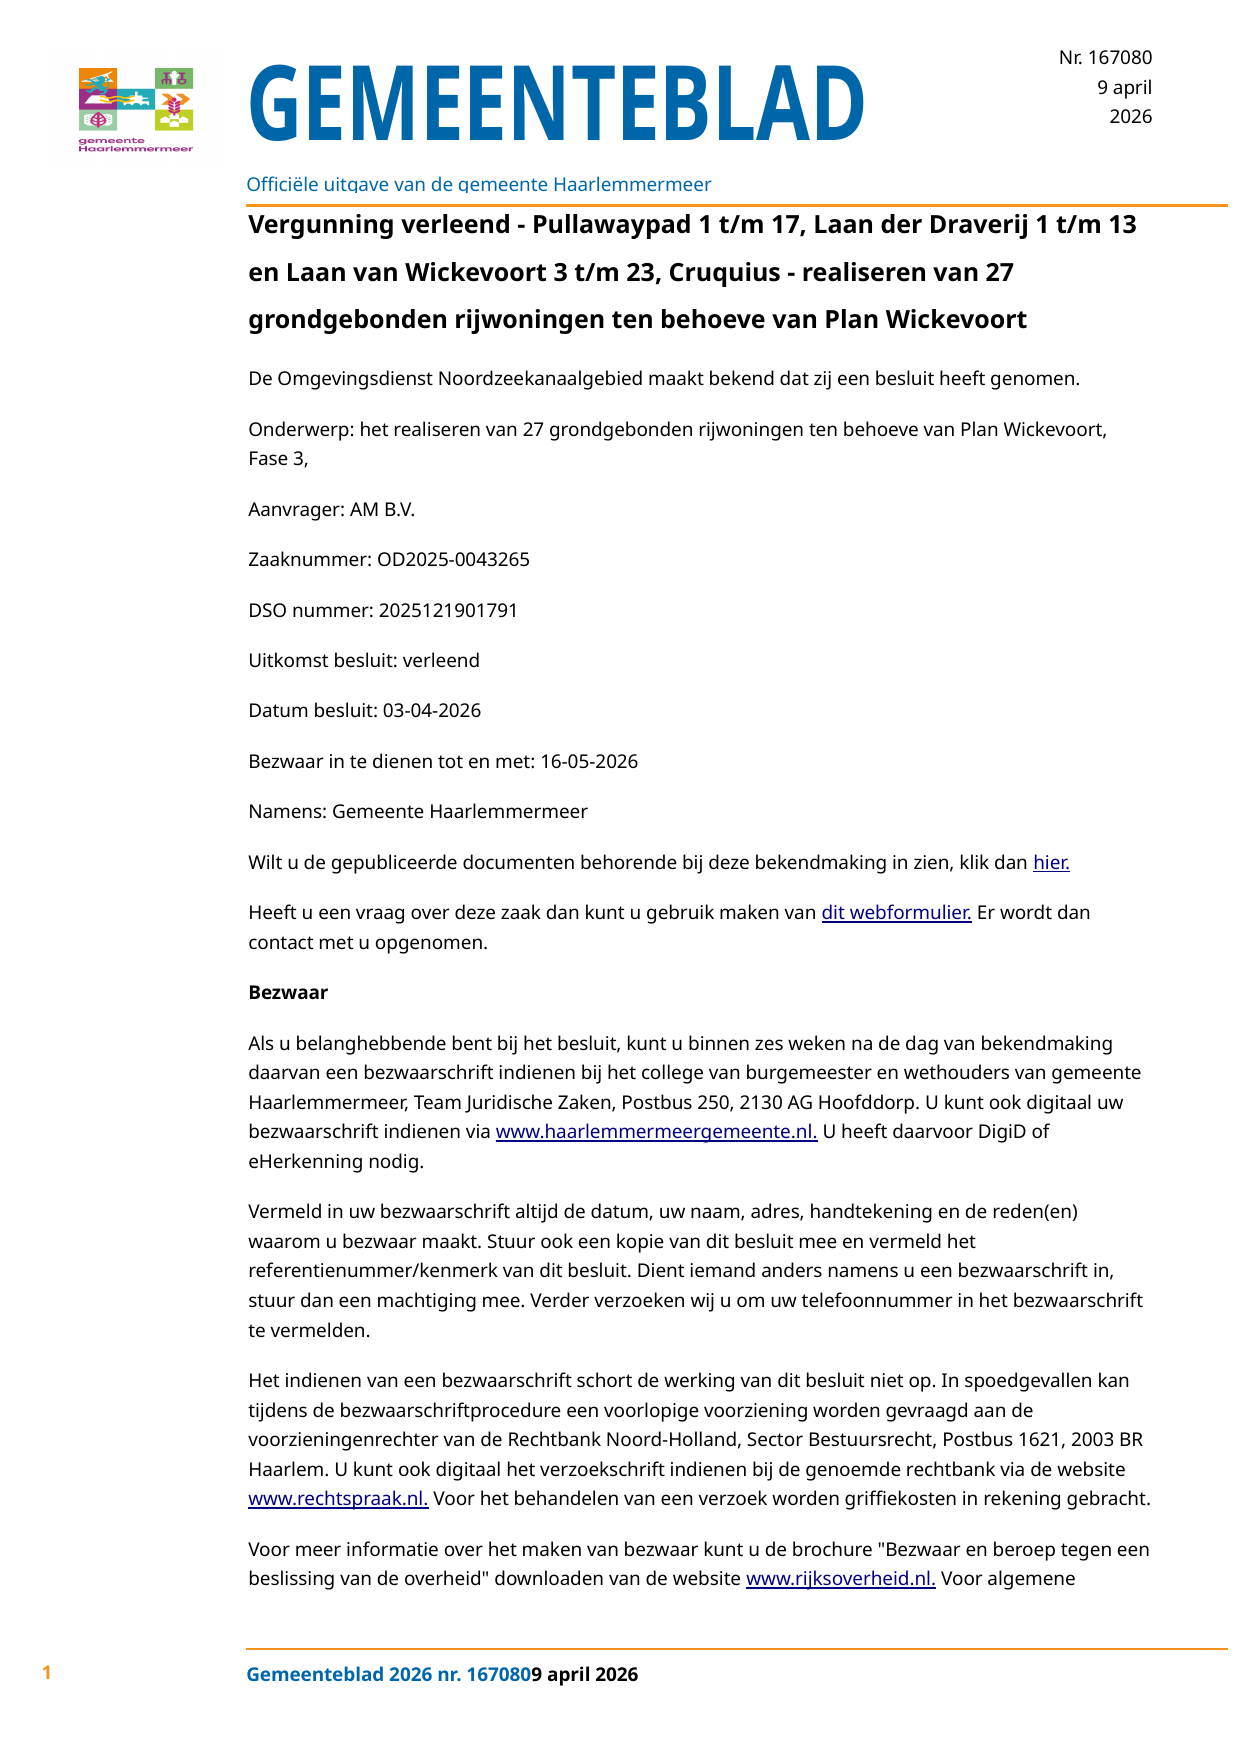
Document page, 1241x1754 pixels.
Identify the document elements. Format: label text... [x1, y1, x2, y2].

text Aanvrager: AM B.V. [248, 496, 1152, 522]
text Uitkomst besluit: verleend [248, 647, 1152, 673]
text DSO nummer: 2025121901791 [248, 597, 1152, 622]
text Onderwerp: het realiseren van 27 grondgebonden rijwoningen ten behoeve van Plan Wickevoort, Fase 3, [248, 416, 1152, 471]
text Datum besluit: 03-04-2026 [248, 698, 1152, 723]
text Bezwaar in te dienen tot en met: 16-05-2026 [248, 748, 1152, 774]
text Voor meer informatie over het maken van bezwaar kunt u de brochure "Bezwaar en beroep tegen een beslissing van de overheid" downloaden van de website www.rijksoverheid.nl. Voor algemene [248, 1536, 1152, 1591]
text Wilt u de gepubliceerde documenten behorende bij deze bekendmaking in zien, klik dan hier. [248, 849, 1152, 874]
text Namens: Gemeente Haarlemmermeer [248, 798, 1152, 824]
picture [41, 47, 231, 172]
text Heeft u een vraag over deze zaak dan kunt u gebruik maken van dit webformulier. Er wordt dan contact met u opgenomen. [248, 899, 1152, 954]
text Bezwaar [248, 979, 1152, 1005]
text Vermeld in uw bezwaarschrift altijd de datum, uw naam, adres, handtekening en de reden(en) waarom u bezwaar maakt. Stuur ook een kopie van dit besluit mee en vermeld het referentienummer/kenmerk van dit besluit. Dient iemand anders namens u een bezwaarschrift in, stuur dan een machtiging mee. Verder verzoeken wij u om uw telefoonnummer in het bezwaarschrift te vermelden. [248, 1198, 1152, 1342]
text Vergunning verleend - Pullawaypad 1 t/m 17, Laan der Draverij 1 t/m 13 en Laan van Wickevoort 3 t/m 23, Cruquius - realiseren van 27 grondgebonden rijwoningen ten behoeve van Plan Wickevoort [248, 207, 1152, 336]
text De Omgevingsdienst Noordzeekanaalgebied maakt bekend dat zij een besluit heeft genomen. [248, 366, 1152, 391]
text Het indienen van een bezwaarschrift schort de werking van dit besluit niet op. In spoedgevallen kan tijdens de bezwaarschriftprocedure een voorlopige voorziening worden gevraagd aan de voorzieningenrechter van de Rechtbank Noord-Holland, Sector Bestuursrecht, Postbus 1621, 2003 BR Haarlem. U kunt ook digitaal het verzoekschrift indienen bij de genoemde rechtbank via de website www.rechtspraak.nl. Voor het behandelen van een verzoek worden griffiekosten in rekening gebracht. [248, 1367, 1152, 1511]
text Zaaknummer: OD2025-0043265 [248, 546, 1152, 572]
text Als u belanghebbende bent bij het besluit, kunt u binnen zes weken na de dag van bekendmaking daarvan een bezwaarschrift indienen bij het college van burgemeester en wethouders van gemeente Haarlemmermeer, Team Juridische Zaken, Postbus 250, 2130 AG Hoofddorp. U kunt ook digitaal uw bezwaarschrift indienen via www.haarlemmermeergemeente.nl. U heeft daarvoor DigiD of eHerkenning nodig. [248, 1030, 1152, 1174]
